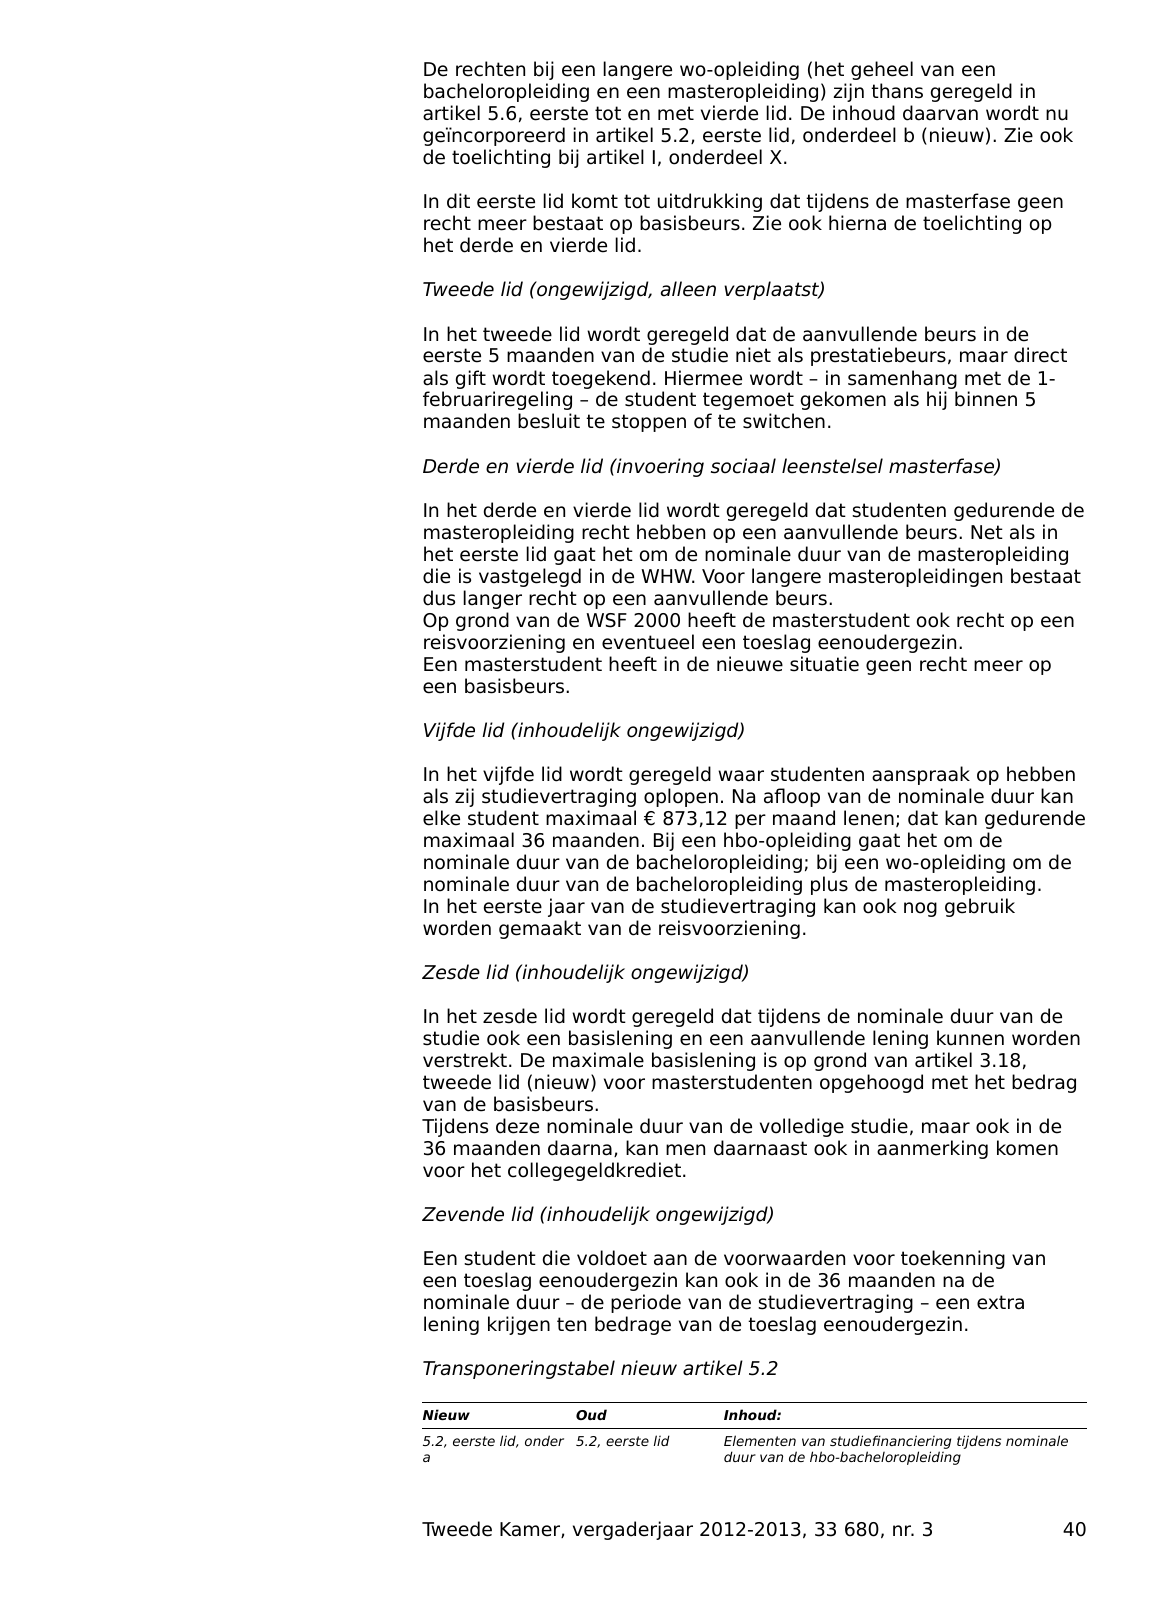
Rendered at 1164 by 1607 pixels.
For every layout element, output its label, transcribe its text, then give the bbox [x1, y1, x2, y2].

table_header Oud [570, 1403, 717, 1428]
table_header Nieuw [422, 1403, 570, 1428]
table_cell Elementen van studiefinanciering tijdens nominale duur van de hbo-bacheloropleiding [718, 1429, 1087, 1466]
table_header Inhoud: [718, 1403, 1087, 1428]
text In het eerste jaar van de studievertraging kan ook nog gebruik worden gemaakt van de reisvoorziening. [422, 896, 1087, 940]
subtitle Zesde lid (inhoudelijk ongewijzigd) [422, 962, 1087, 984]
text Op grond van de WSF 2000 heeft de masterstudent ook recht op een reisvoorziening en eventueel een toeslag eenoudergezin. [422, 609, 1087, 653]
table_cell 5.2, eerste lid, onder a [422, 1429, 570, 1466]
text In dit eerste lid komt tot uitdrukking dat tijdens de masterfase geen recht meer bestaat op basisbeurs. Zie ook hierna de toelichting op het derde en vierde lid. [422, 191, 1087, 257]
subtitle Derde en vierde lid (invoering sociaal leenstelsel masterfase) [422, 456, 1087, 477]
text Een masterstudent heeft in de nieuwe situatie geen recht meer op een basisbeurs. [422, 653, 1087, 697]
table_cell 5.2, eerste lid [570, 1429, 717, 1466]
subtitle Transponeringstabel nieuw artikel 5.2 [422, 1358, 1087, 1380]
text In het vijfde lid wordt geregeld waar studenten aanspraak op hebben als zij studievertraging oplopen. Na afloop van de nominale duur kan elke student maximaal € 873,12 per maand lenen; dat kan gedurende maximaal 36 maanden. Bij een hbo-opleiding gaat het om de nominale duur van de bacheloropleiding; bij een wo-opleiding om de nominale duur van de bacheloropleiding plus de masteropleiding. [422, 764, 1087, 896]
text In het tweede lid wordt geregeld dat de aanvullende beurs in de eerste 5 maanden van de studie niet als prestatiebeurs, maar direct als gift wordt toegekend. Hiermee wordt – in samenhang met de 1-februariregeling – de student tegemoet gekomen als hij binnen 5 maanden besluit te stoppen of te switchen. [422, 323, 1087, 433]
text De rechten bij een langere wo-opleiding (het geheel van een bacheloropleiding en een masteropleiding) zijn thans geregeld in artikel 5.6, eerste tot en met vierde lid. De inhoud daarvan wordt nu geïncorporeerd in artikel 5.2, eerste lid, onderdeel b (nieuw). Zie ook de toelichting bij artikel I, onderdeel X. [422, 59, 1087, 169]
text In het zesde lid wordt geregeld dat tijdens de nominale duur van de studie ook een basislening en een aanvullende lening kunnen worden verstrekt. De maximale basislening is op grond van artikel 3.18, tweede lid (nieuw) voor masterstudenten opgehoogd met het bedrag van de basisbeurs. [422, 1006, 1087, 1116]
subtitle Vijfde lid (inhoudelijk ongewijzigd) [422, 720, 1087, 742]
text Tijdens deze nominale duur van de volledige studie, maar ook in de 36 maanden daarna, kan men daarnaast ook in aanmerking komen voor het collegegeldkrediet. [422, 1116, 1087, 1182]
text Een student die voldoet aan de voorwaarden voor toekenning van een toeslag eenoudergezin kan ook in de 36 maanden na de nominale duur – de periode van de studievertraging – een extra lening krijgen ten bedrage van de toeslag eenoudergezin. [422, 1248, 1087, 1336]
subtitle Zevende lid (inhoudelijk ongewijzigd) [422, 1204, 1087, 1226]
subtitle Tweede lid (ongewijzigd, alleen verplaatst) [422, 279, 1087, 301]
text In het derde en vierde lid wordt geregeld dat studenten gedurende de masteropleiding recht hebben op een aanvullende beurs. Net als in het eerste lid gaat het om de nominale duur van de masteropleiding die is vastgelegd in de WHW. Voor langere masteropleidingen bestaat dus langer recht op een aanvullende beurs. [422, 500, 1087, 609]
